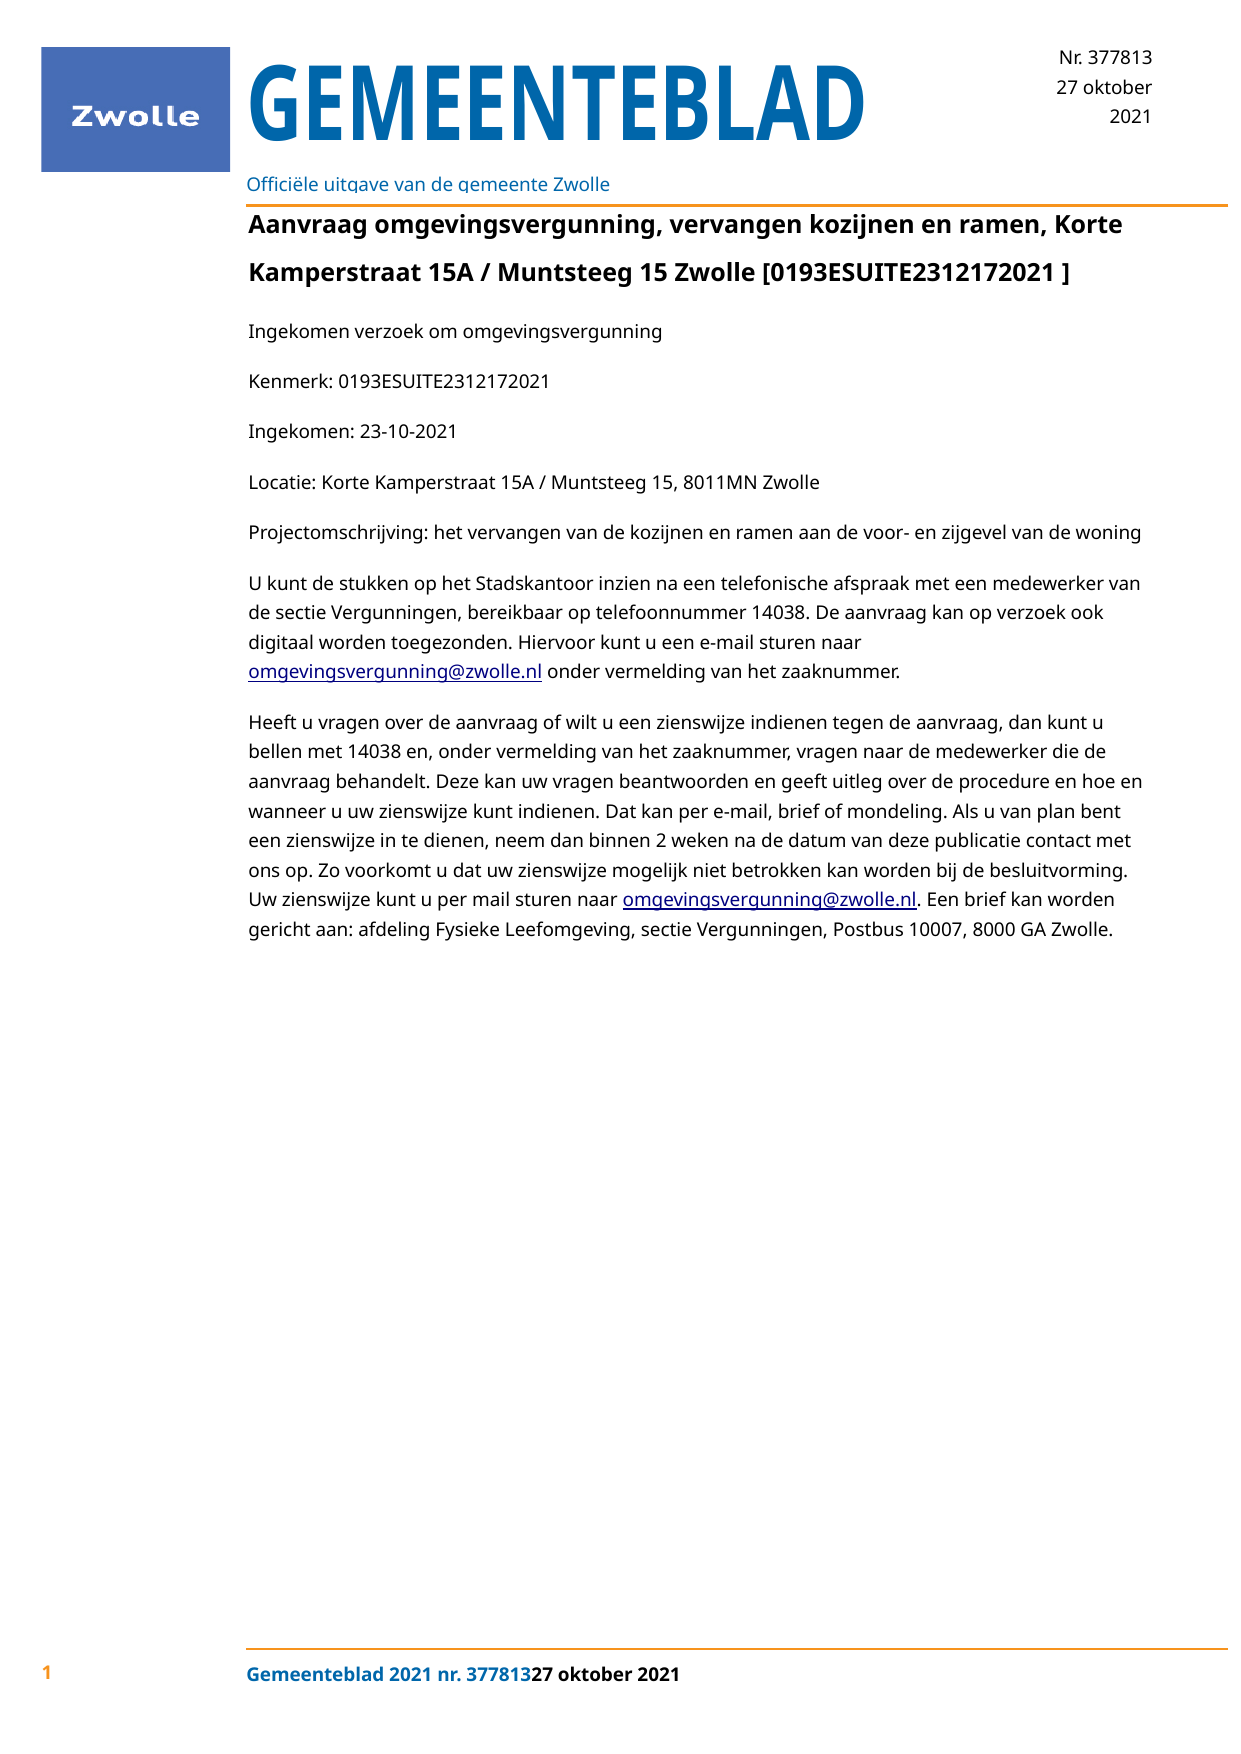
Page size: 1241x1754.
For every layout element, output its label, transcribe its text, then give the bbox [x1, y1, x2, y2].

text Heeft u vragen over de aanvraag of wilt u een zienswijze indienen tegen de aanvraag, dan kunt u bellen met 14038 en, onder vermelding van het zaaknummer, vragen naar de medewerker die de aanvraag behandelt. Deze kan uw vragen beantwoorden en geeft uitleg over de procedure en hoe en wanneer u uw zienswijze kunt indienen. Dat kan per e-mail, brief of mondeling. Als u van plan bent een zienswijze in te dienen, neem dan binnen 2 weken na de datum van deze publicatie contact met ons op. Zo voorkomt u dat uw zienswijze mogelijk niet betrokken kan worden bij de besluitvorming. Uw zienswijze kunt u per mail sturen naar omgevingsvergunning@zwolle.nl. Een brief kan worden gericht aan: afdeling Fysieke Leefomgeving, sectie Vergunningen, Postbus 10007, 8000 GA Zwolle. [248, 709, 1152, 942]
text Projectomschrijving: het vervangen van de kozijnen en ramen aan de voor- en zijgevel van de woning [248, 519, 1152, 545]
text Ingekomen: 23-10-2021 [248, 419, 1152, 444]
text Kenmerk: 0193ESUITE2312172021 [248, 368, 1152, 394]
text Aanvraag omgevingsvergunning, vervangen kozijnen en ramen, Korte Kamperstraat 15A / Muntsteeg 15 Zwolle [0193ESUITE2312172021 ] [248, 207, 1152, 288]
text U kunt de stukken op het Stadskantoor inzien na een telefonische afspraak met een medewerker van de sectie Vergunningen, bereikbaar op telefoonnummer 14038. De aanvraag kan op verzoek ook digitaal worden toegezonden. Hiervoor kunt u een e-mail sturen naar omgevingsvergunning@zwolle.nl onder vermelding van het zaaknummer. [248, 570, 1152, 684]
picture [41, 47, 231, 172]
text Ingekomen verzoek om omgevingsvergunning [248, 318, 1152, 344]
text Locatie: Korte Kamperstraat 15A / Muntsteeg 15, 8011MN Zwolle [248, 469, 1152, 495]
